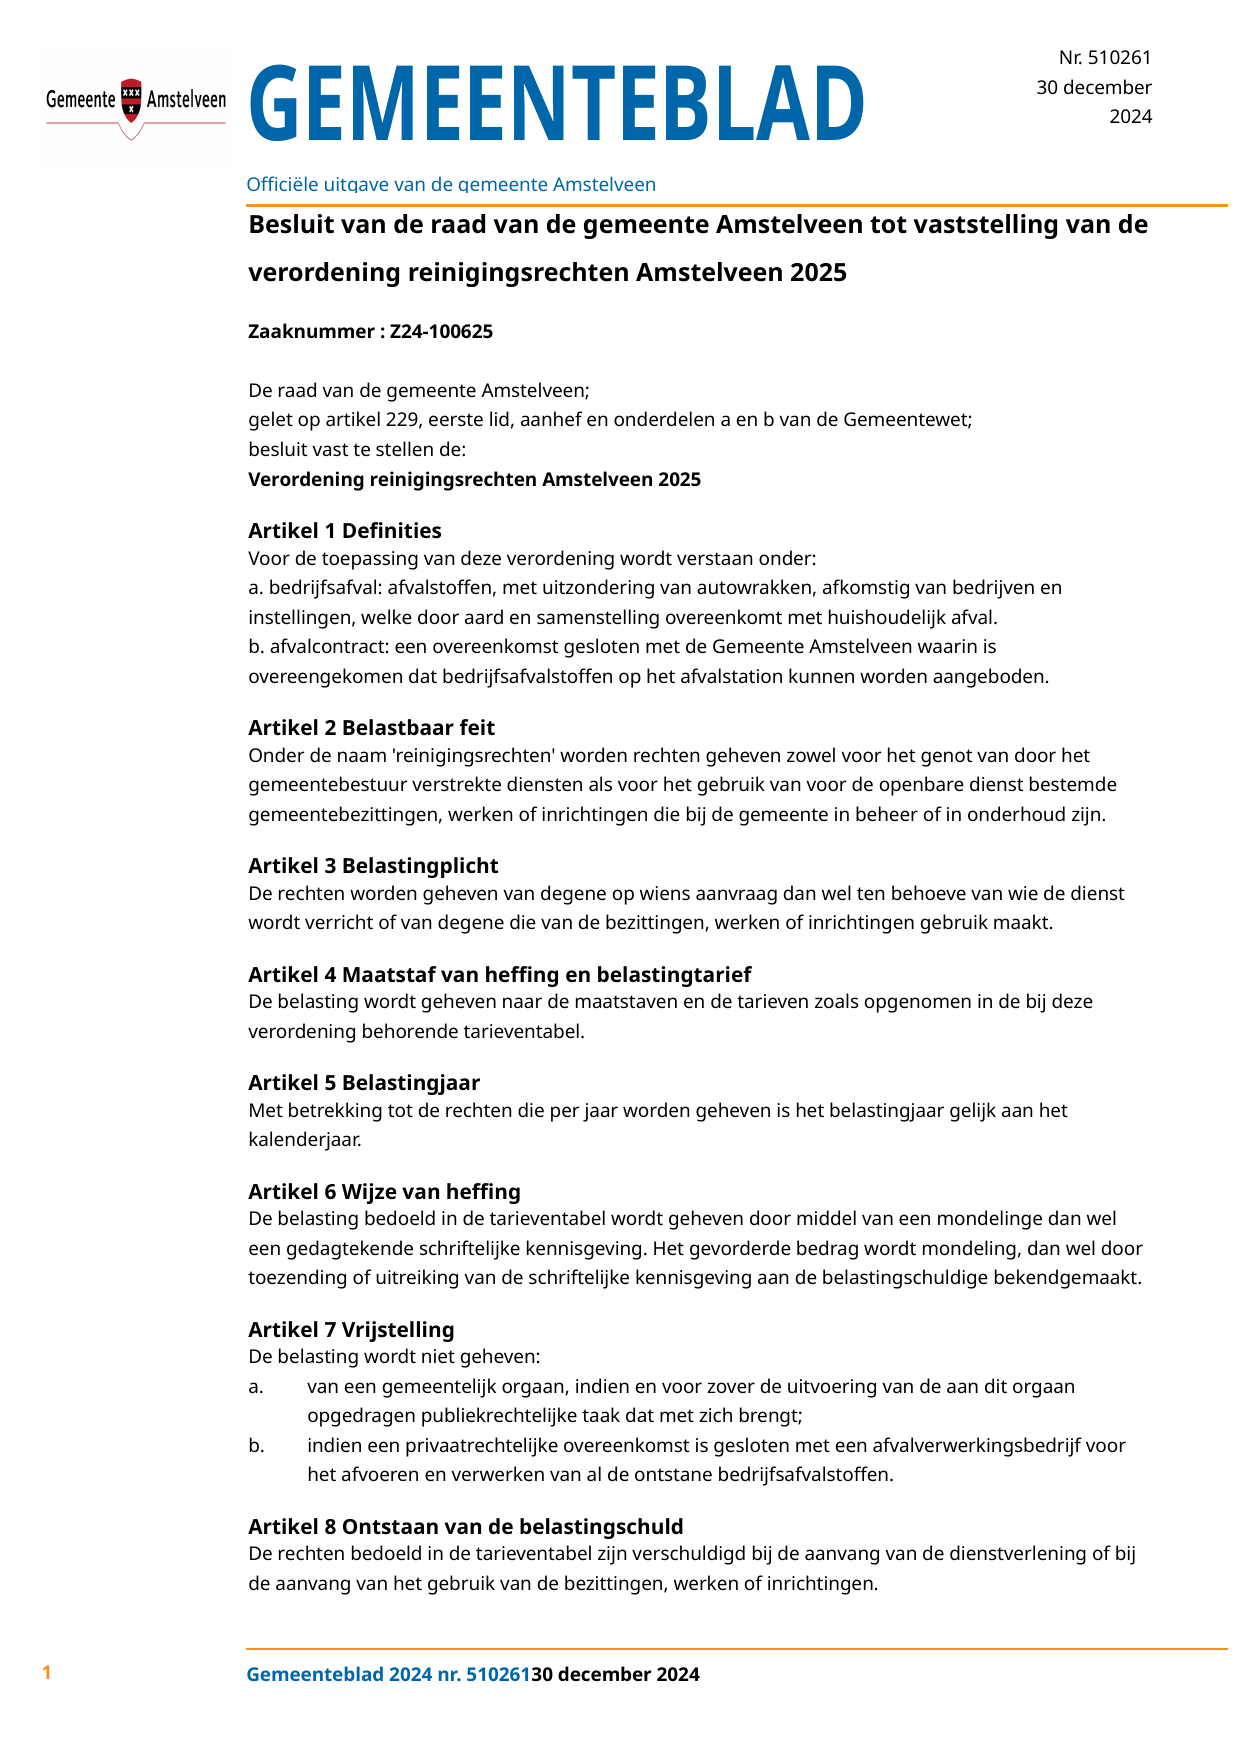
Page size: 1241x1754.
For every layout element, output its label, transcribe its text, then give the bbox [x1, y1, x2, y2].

picture [41, 47, 231, 172]
list van een gemeentelijk orgaan, indien en voor zover de uitvoering van de aan dit orgaan opgedragen publiekrechtelijke taak dat met zich brengt; [248, 1373, 1152, 1428]
text Artikel 5 Belastingjaar [248, 1068, 1152, 1097]
text Onder de naam 'reinigingsrechten' worden rechten geheven zowel voor het genot van door het gemeentebestuur verstrekte diensten als voor het gebruik van voor de openbare dienst bestemde gemeentebezittingen, werken of inrichtingen die bij de gemeente in beheer of in onderhoud zijn. [248, 742, 1152, 827]
text De rechten bedoeld in de tarieventabel zijn verschuldigd bij de aanvang van de dienstverlening of bij de aanvang van het gebruik van de bezittingen, werken of inrichtingen. [248, 1540, 1152, 1596]
text Artikel 1 Definities [248, 516, 1152, 545]
text besluit vast te stellen de: [248, 436, 1152, 462]
text De rechten worden geheven van degene op wiens aanvraag dan wel ten behoeve van wie de dienst wordt verricht of van degene die van de bezittingen, werken of inrichtingen gebruik maakt. [248, 880, 1152, 935]
text Artikel 8 Ontstaan van de belastingschuld [248, 1512, 1152, 1540]
text Artikel 4 Maatstaf van heffing en belastingtarief [248, 960, 1152, 988]
text Artikel 3 Belastingplicht [248, 851, 1152, 880]
text b. afvalcontract: een overeenkomst gesloten met de Gemeente Amstelveen waarin is overeengekomen dat bedrijfsafvalstoffen op het afvalstation kunnen worden aangeboden. [248, 633, 1152, 689]
list indien een privaatrechtelijke overeenkomst is gesloten met een afvalverwerkingsbedrijf voor het afvoeren en verwerken van al de ontstane bedrijfsafvalstoffen. [248, 1432, 1152, 1487]
text De belasting bedoeld in de tarieventabel wordt geheven door middel van een mondelinge dan wel een gedagtekende schriftelijke kennisgeving. Het gevorderde bedrag wordt mondeling, dan wel door toezending of uitreiking van de schriftelijke kennisgeving aan de belastingschuldige bekendgemaakt. [248, 1205, 1152, 1290]
text Zaaknummer : Z24-100625 [248, 318, 1152, 344]
text a. bedrijfsafval: afvalstoffen, met uitzondering van autowrakken, afkomstig van bedrijven en instellingen, welke door aard en samenstelling overeenkomt met huishoudelijk afval. [248, 574, 1152, 629]
text De raad van de gemeente Amstelveen; [248, 377, 1152, 403]
text Artikel 7 Vrijstelling [248, 1315, 1152, 1343]
text Met betrekking tot de rechten die per jaar worden geheven is het belastingjaar gelijk aan het kalenderjaar. [248, 1097, 1152, 1152]
text Artikel 2 Belastbaar feit [248, 713, 1152, 742]
text Verordening reinigingsrechten Amstelveen 2025 [248, 466, 1152, 492]
text De belasting wordt niet geheven: [248, 1343, 1152, 1369]
text De belasting wordt geheven naar de maatstaven en de tarieven zoals opgenomen in de bij deze verordening behorende tarieventabel. [248, 988, 1152, 1044]
text Voor de toepassing van deze verordening wordt verstaan onder: [248, 545, 1152, 570]
text Artikel 6 Wijze van heffing [248, 1177, 1152, 1205]
text Besluit van de raad van de gemeente Amstelveen tot vaststelling van de verordening reinigingsrechten Amstelveen 2025 [248, 207, 1152, 288]
text gelet op artikel 229, eerste lid, aanhef en onderdelen a en b van de Gemeentewet; [248, 407, 1152, 432]
